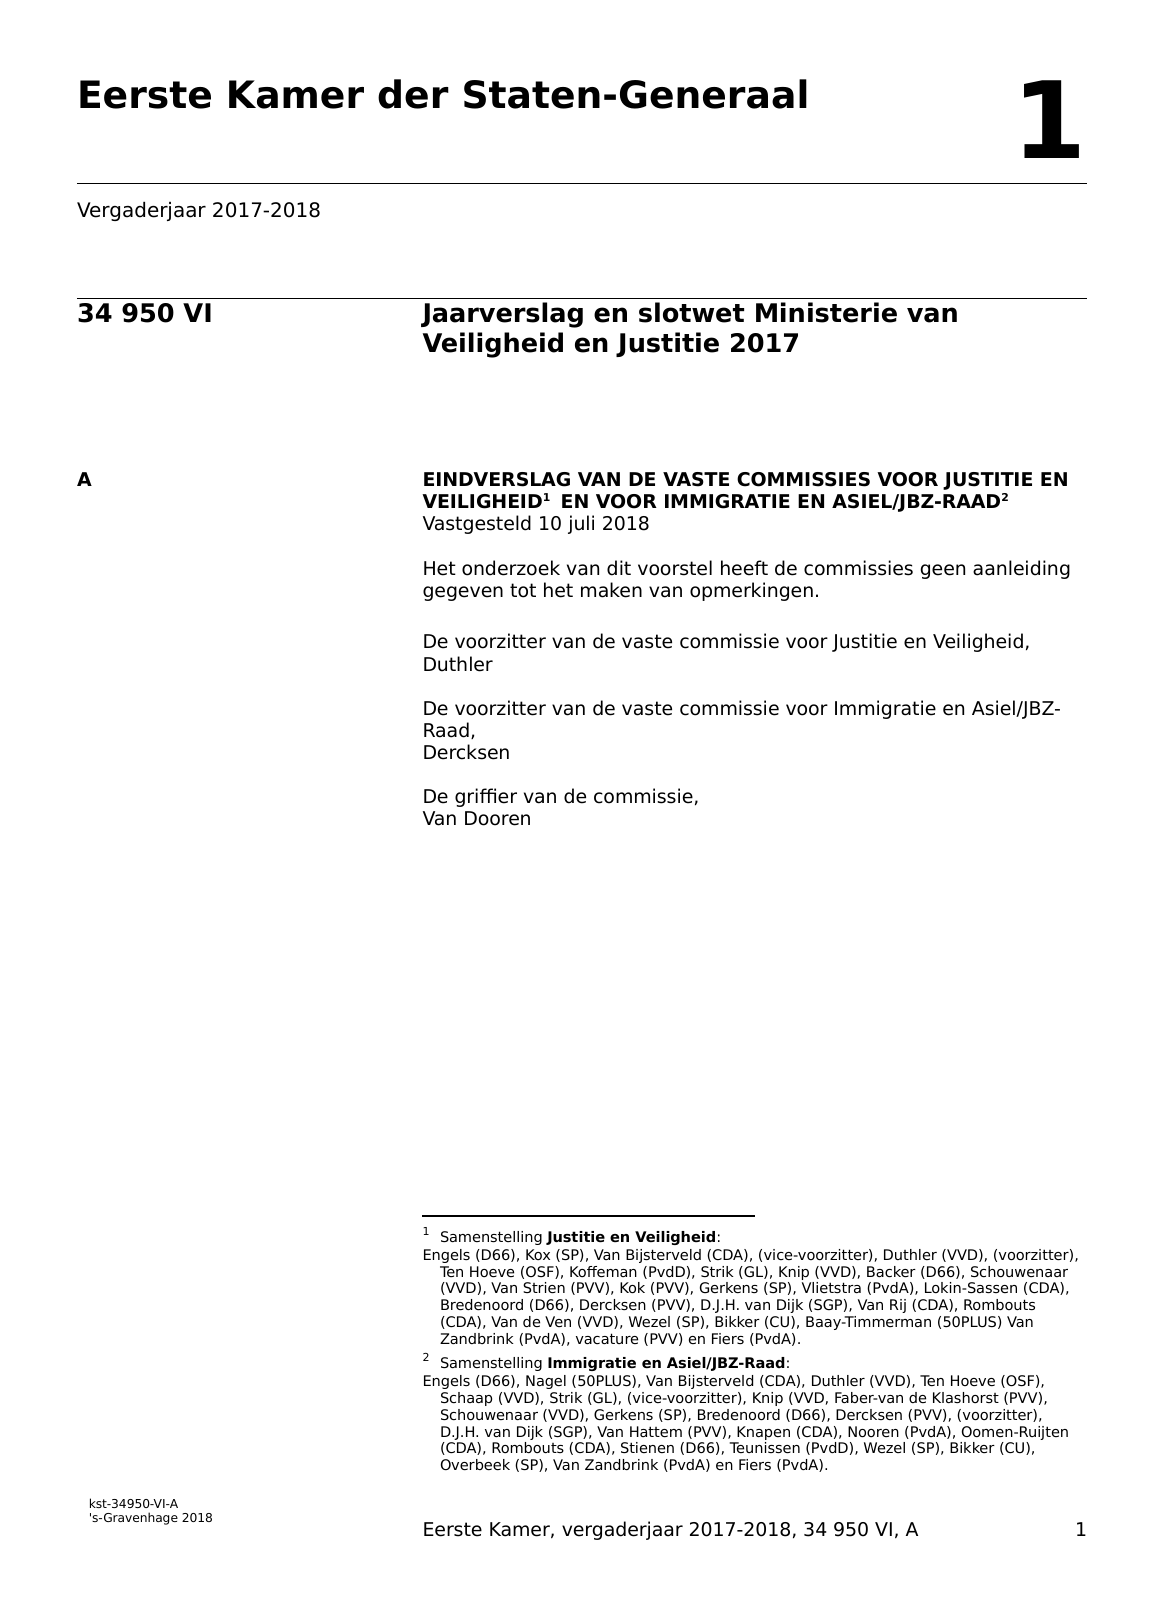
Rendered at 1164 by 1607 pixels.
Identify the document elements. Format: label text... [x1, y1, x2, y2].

table_cell Vergaderjaar 2017-2018 [77, 184, 1087, 298]
text Het onderzoek van dit voorstel heeft de commissies geen aanleiding gegeven tot het maken van opmerkingen. [422, 557, 1087, 601]
subtitle A EINDVERSLAG VAN DE VASTE COMMISSIES VOOR JUSTITIE EN VEILIGHEID EN VOOR IMMIGRATIE EN ASIEL/JBZ-RAAD [77, 469, 1087, 513]
text kst-34950-VI-A [88, 1497, 323, 1511]
text Samenstelling Justitie en Veiligheid: [422, 1225, 1087, 1247]
table_header Eerste Kamer der Staten-Generaal [77, 59, 886, 183]
text Engels (D66), Kox (SP), Van Bijsterveld (CDA), (vice-voorzitter), Duthler (VVD), (voorzitter), Ten Hoeve (OSF), Koffeman (PvdD), Strik (GL), Knip (VVD), Backer (D66), Schouwenaar (VVD), Van Strien (PVV), Kok (PVV), Gerkens (SP), Vlietstra (PvdA), Lokin-Sassen (CDA), Bredenoord (D66), Dercksen (PVV), D.J.H. van Dijk (SGP), Van Rij (CDA), Rombouts (CDA), Van de Ven (VVD), Wezel (SP), Bikker (CU), Baay-Timmerman (50PLUS) Van Zandbrink (PvdA), vacature (PVV) en Fiers (PvdA). [422, 1247, 1087, 1348]
text De voorzitter van de vaste commissie voor Immigratie en Asiel/JBZ-Raad, Dercksen [422, 698, 1087, 763]
subtitle 34 950 VI Jaarverslag en slotwet Ministerie van Veiligheid en Justitie 2017 [77, 299, 1087, 358]
text Vastgesteld 10 juli 2018 [422, 513, 1087, 535]
text De griffier van de commissie, Van Dooren [422, 786, 1087, 830]
text 's-Gravenhage 2018 [88, 1511, 323, 1525]
text Samenstelling Immigratie en Asiel/JBZ-Raad: [422, 1351, 1087, 1373]
text De voorzitter van de vaste commissie voor Justitie en Veiligheid, Duthler [422, 631, 1087, 675]
table_header 1 [886, 59, 1087, 183]
text Engels (D66), Nagel (50PLUS), Van Bijsterveld (CDA), Duthler (VVD), Ten Hoeve (OSF), Schaap (VVD), Strik (GL), (vice-voorzitter), Knip (VVD, Faber-van de Klashorst (PVV), Schouwenaar (VVD), Gerkens (SP), Bredenoord (D66), Dercksen (PVV), (voorzitter), D.J.H. van Dijk (SGP), Van Hattem (PVV), Knapen (CDA), Nooren (PvdA), Oomen-Ruijten (CDA), Rombouts (CDA), Stienen (D66), Teunissen (PvdD), Wezel (SP), Bikker (CU), Overbeek (SP), Van Zandbrink (PvdA) en Fiers (PvdA). [422, 1373, 1087, 1474]
